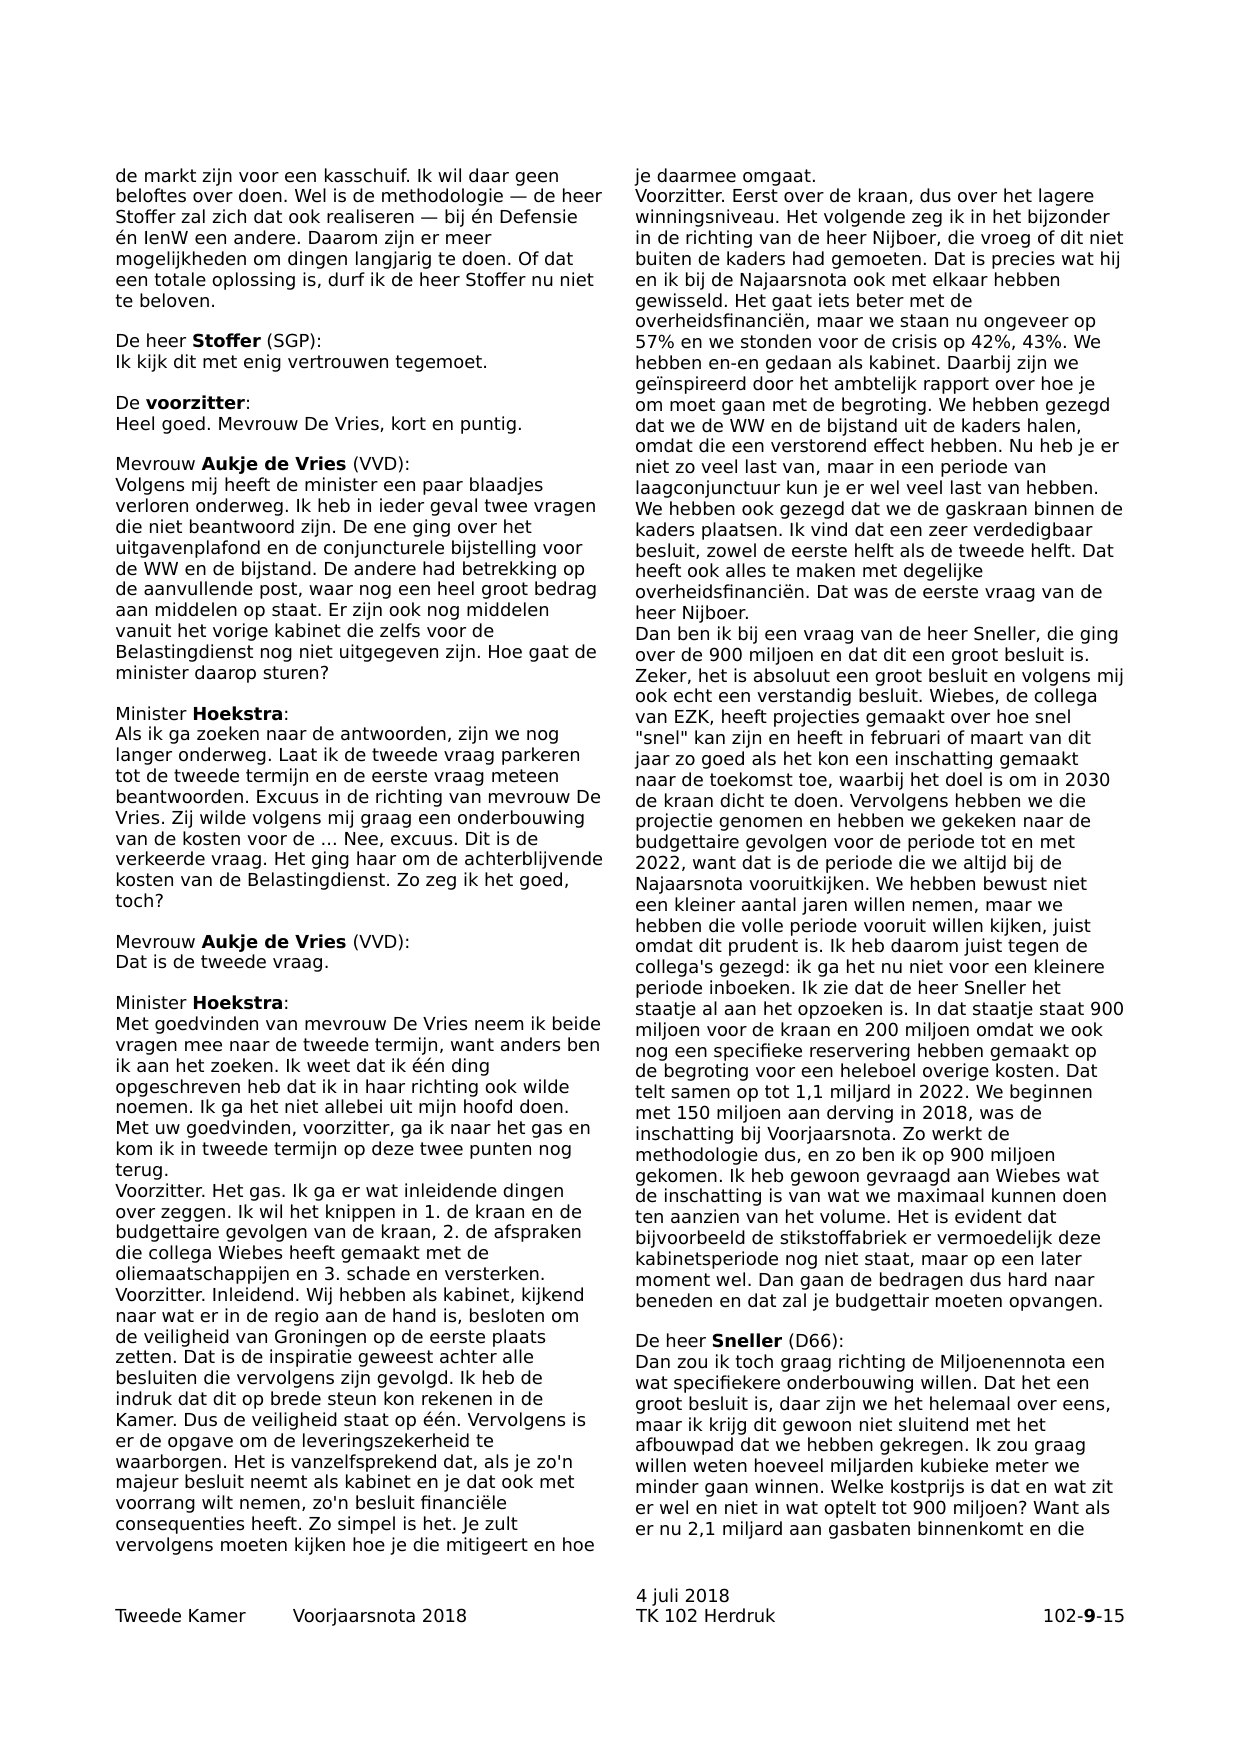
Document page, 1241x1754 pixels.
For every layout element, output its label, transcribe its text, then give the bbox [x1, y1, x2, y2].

text Dan ben ik bij een vraag van de heer Sneller, die ging over de 900 miljoen en dat dit een groot besluit is. Zeker, het is absoluut een groot besluit en volgens mij ook echt een verstandig besluit. Wiebes, de collega van EZK, heeft projecties gemaakt over hoe snel "snel" kan zijn en heeft in februari of maart van dit jaar zo goed als het kon een inschatting gemaakt naar de toekomst toe, waarbij het doel is om in 2030 de kraan dicht te doen. Vervolgens hebben we die projectie genomen en hebben we gekeken naar de budgettaire gevolgen voor de periode tot en met 2022, want dat is de periode die we altijd bij de Najaarsnota vooruitkijken. We hebben bewust niet een kleiner aantal jaren willen nemen, maar we hebben die volle periode vooruit willen kijken, juist omdat dit prudent is. Ik heb daarom juist tegen de collega's gezegd: ik ga het nu niet voor een kleinere periode inboeken. Ik zie dat de heer Sneller het staatje al aan het opzoeken is. In dat staatje staat 900 miljoen voor de kraan en 200 miljoen omdat we ook nog een specifieke reservering hebben gemaakt op de begroting voor een heleboel overige kosten. Dat telt samen op tot 1,1 miljard in 2022. We beginnen met 150 miljoen aan derving in 2018, was de inschatting bij Voorjaarsnota. Zo werkt de methodologie dus, en zo ben ik op 900 miljoen gekomen. Ik heb gewoon gevraagd aan Wiebes wat de inschatting is van wat we maximaal kunnen doen ten aanzien van het volume. Het is evident dat bijvoorbeeld de stikstoffabriek er vermoedelijk deze kabinetsperiode nog niet staat, maar op een later moment wel. Dan gaan de bedragen dus hard naar beneden en dat zal je budgettair moeten opvangen. [635, 624, 1125, 1311]
text Mevrouw Aukje de Vries (VVD): [115, 932, 605, 952]
text Voorzitter. Inleidend. Wij hebben als kabinet, kijkend naar wat er in de regio aan de hand is, besloten om de veiligheid van Groningen op de eerste plaats zetten. Dat is de inspiratie geweest achter alle besluiten die vervolgens zijn gevolgd. Ik heb de indruk dat dit op brede steun kon rekenen in de Kamer. Dus de veiligheid staat op één. Vervolgens is er de opgave om de leveringszekerheid te waarborgen. Het is vanzelfsprekend dat, als je zo'n majeur besluit neemt als kabinet en je dat ook met voorrang wilt nemen, zo'n besluit financiële consequenties heeft. Zo simpel is het. Je zult vervolgens moeten kijken hoe je die mitigeert en hoe [115, 1285, 605, 1556]
text Met goedvinden van mevrouw De Vries neem ik beide vragen mee naar de tweede termijn, want anders ben ik aan het zoeken. Ik weet dat ik één ding opgeschreven heb dat ik in haar richting ook wilde noemen. Ik ga het niet allebei uit mijn hoofd doen. Met uw goedvinden, voorzitter, ga ik naar het gas en kom ik in tweede termijn op deze twee punten nog terug. [115, 1014, 605, 1181]
text Voorzitter. Het gas. Ik ga er wat inleidende dingen over zeggen. Ik wil het knippen in 1. de kraan en de budgettaire gevolgen van de kraan, 2. de afspraken die collega Wiebes heeft gemaakt met de oliemaatschappijen en 3. schade en versterken. [115, 1181, 605, 1285]
text Voorzitter. Eerst over de kraan, dus over het lagere winningsniveau. Het volgende zeg ik in het bijzonder in de richting van de heer Nijboer, die vroeg of dit niet buiten de kaders had gemoeten. Dat is precies wat hij en ik bij de Najaarsnota ook met elkaar hebben gewisseld. Het gaat iets beter met de overheidsfinanciën, maar we staan nu ongeveer op 57% en we stonden voor de crisis op 42%, 43%. We hebben en-en gedaan als kabinet. Daarbij zijn we geïnspireerd door het ambtelijk rapport over hoe je om moet gaan met de begroting. We hebben gezegd dat we de WW en de bijstand uit de kaders halen, omdat die een verstorend effect hebben. Nu heb je er niet zo veel last van, maar in een periode van laagconjunctuur kun je er wel veel last van hebben. We hebben ook gezegd dat we de gaskraan binnen de kaders plaatsen. Ik vind dat een zeer verdedigbaar besluit, zowel de eerste helft als de tweede helft. Dat heeft ook alles te maken met degelijke overheidsfinanciën. Dat was de eerste vraag van de heer Nijboer. [635, 186, 1125, 624]
text Dat is de tweede vraag. [115, 952, 605, 973]
text Heel goed. Mevrouw De Vries, kort en puntig. [115, 413, 605, 434]
text de markt zijn voor een kasschuif. Ik wil daar geen beloftes over doen. Wel is de methodologie — de heer Stoffer zal zich dat ook realiseren — bij én Defensie én IenW een andere. Daarom zijn er meer mogelijkheden om dingen langjarig te doen. Of dat een totale oplossing is, durf ik de heer Stoffer nu niet te beloven. [115, 165, 605, 311]
text De heer Sneller (D66): [635, 1331, 1125, 1352]
text Minister Hoekstra: [115, 993, 605, 1014]
text Mevrouw Aukje de Vries (VVD): [115, 454, 605, 475]
text Ik kijk dit met enig vertrouwen tegemoet. [115, 352, 605, 373]
text je daarmee omgaat. [635, 165, 1125, 186]
text Minister Hoekstra: [115, 703, 605, 724]
text De heer Stoffer (SGP): [115, 331, 605, 352]
text Dan zou ik toch graag richting de Miljoenennota een wat specifiekere onderbouwing willen. Dat het een groot besluit is, daar zijn we het helemaal over eens, maar ik krijg dit gewoon niet sluitend met het afbouwpad dat we hebben gekregen. Ik zou graag willen weten hoeveel miljarden kubieke meter we minder gaan winnen. Welke kostprijs is dat en wat zit er wel en niet in wat optelt tot 900 miljoen? Want als er nu 2,1 miljard aan gasbaten binnenkomt en die [635, 1352, 1125, 1539]
text De voorzitter: [115, 393, 605, 413]
text Als ik ga zoeken naar de antwoorden, zijn we nog langer onderweg. Laat ik de tweede vraag parkeren tot de tweede termijn en de eerste vraag meteen beantwoorden. Excuus in de richting van mevrouw De Vries. Zij wilde volgens mij graag een onderbouwing van de kosten voor de ... Nee, excuus. Dit is de verkeerde vraag. Het ging haar om de achterblijvende kosten van de Belastingdienst. Zo zeg ik het goed, toch? [115, 724, 605, 912]
text Volgens mij heeft de minister een paar blaadjes verloren onderweg. Ik heb in ieder geval twee vragen die niet beantwoord zijn. De ene ging over het uitgavenplafond en de conjuncturele bijstelling voor de WW en de bijstand. De andere had betrekking op de aanvullende post, waar nog een heel groot bedrag aan middelen op staat. Er zijn ook nog middelen vanuit het vorige kabinet die zelfs voor de Belastingdienst nog niet uitgegeven zijn. Hoe gaat de minister daarop sturen? [115, 475, 605, 683]
